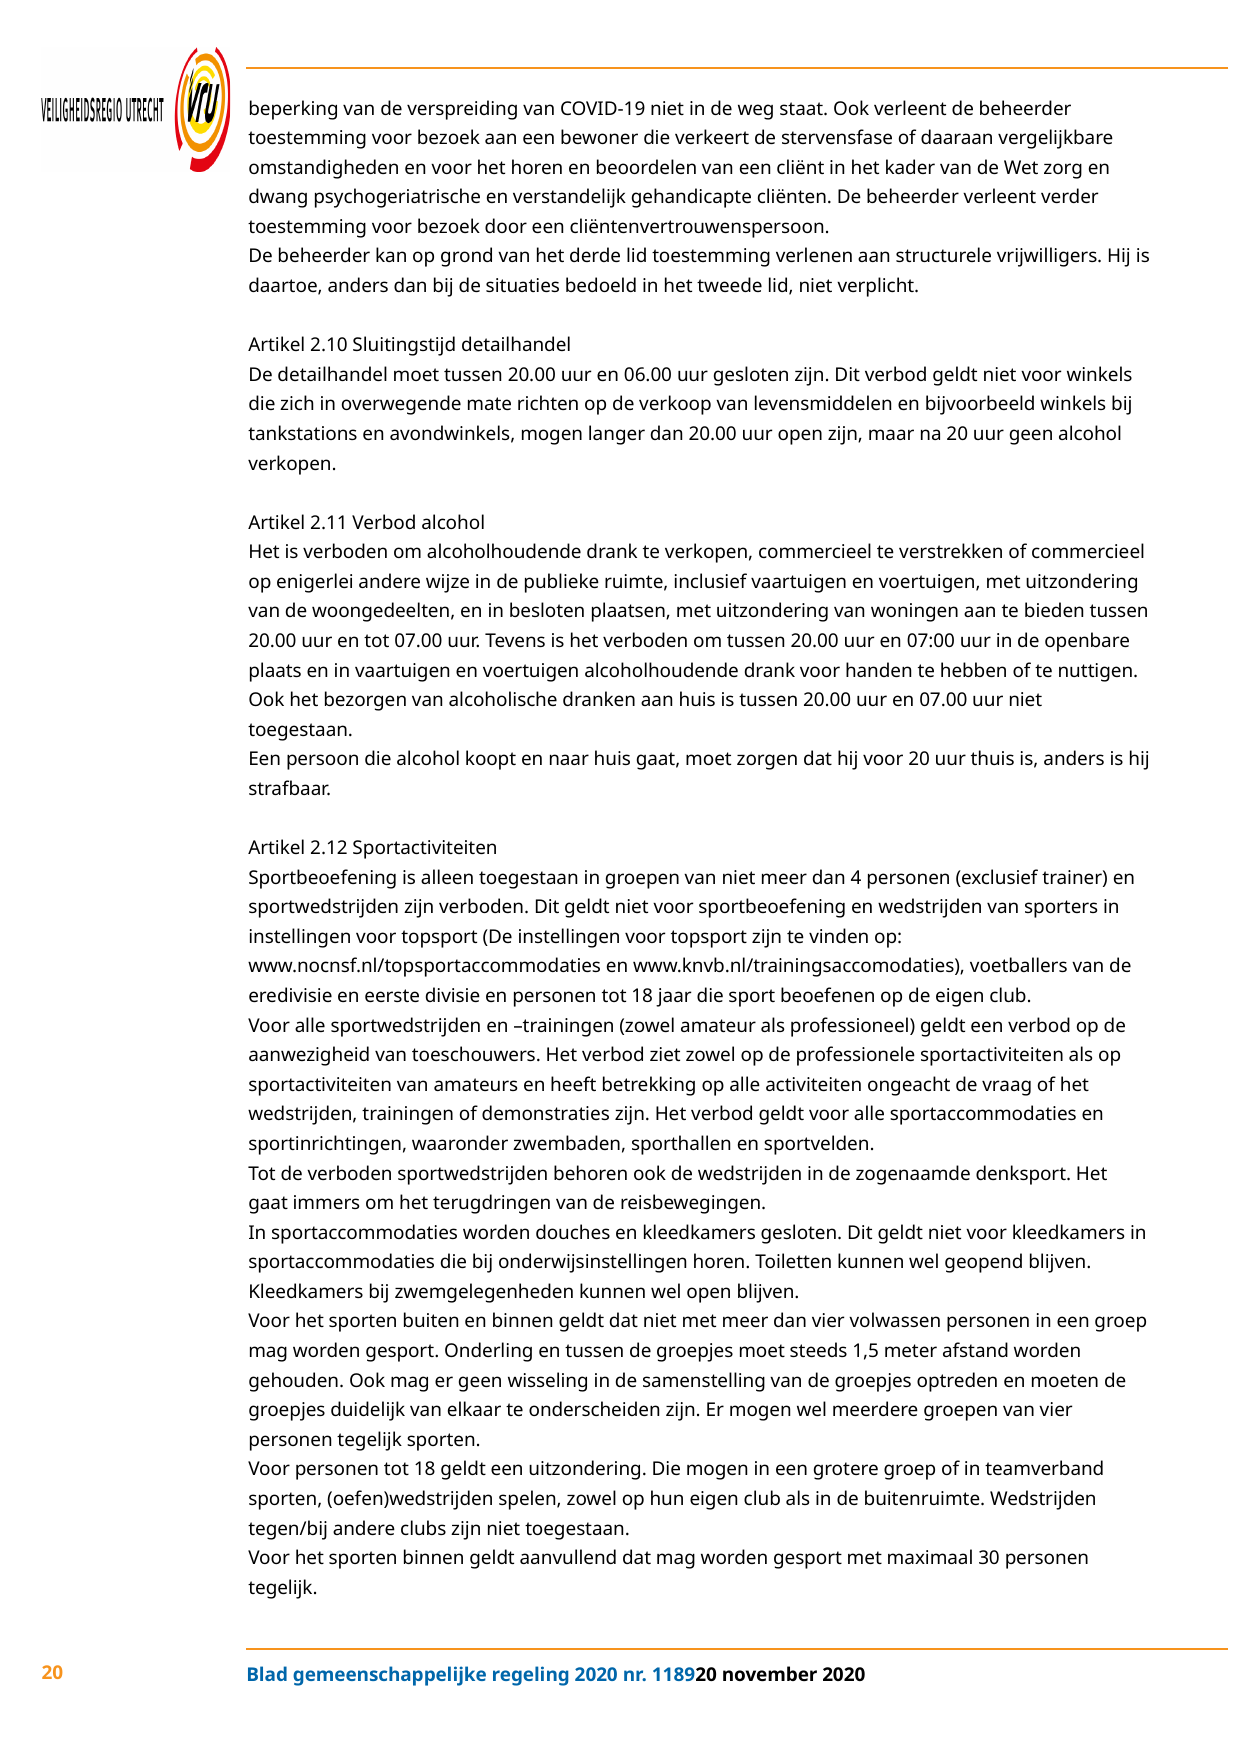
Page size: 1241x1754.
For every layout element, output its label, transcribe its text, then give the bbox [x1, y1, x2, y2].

text Voor alle sportwedstrijden en –trainingen (zowel amateur als professioneel) geldt een verbod op de aanwezigheid van toeschouwers. Het verbod ziet zowel op de professionele sportactiviteiten als op sportactiviteiten van amateurs en heeft betrekking op alle activiteiten ongeacht de vraag of het wedstrijden, trainingen of demonstraties zijn. Het verbod geldt voor alle sportaccommodaties en sportinrichtingen, waaronder zwembaden, sporthallen en sportvelden. [248, 1012, 1152, 1156]
text Artikel 2.12 Sportactiviteiten [248, 834, 1152, 860]
picture [41, 47, 231, 172]
text Voor het sporten binnen geldt aanvullend dat mag worden gesport met maximaal 30 personen tegelijk. [248, 1544, 1152, 1600]
text Artikel 2.10 Sluitingstijd detailhandel [248, 331, 1152, 357]
text In sportaccommodaties worden douches en kleedkamers gesloten. Dit geldt niet voor kleedkamers in sportaccommodaties die bij onderwijsinstellingen horen. Toiletten kunnen wel geopend blijven. Kleedkamers bij zwemgelegenheden kunnen wel open blijven. [248, 1219, 1152, 1304]
text beperking van de verspreiding van COVID-19 niet in de weg staat. Ook verleent de beheerder toestemming voor bezoek aan een bewoner die verkeert de stervensfase of daaraan vergelijkbare omstandigheden en voor het horen en beoordelen van een cliënt in het kader van de Wet zorg en dwang psychogeriatrische en verstandelijk gehandicapte cliënten. De beheerder verleent verder toestemming voor bezoek door een cliëntenvertrouwenspersoon. [248, 95, 1152, 239]
text De beheerder kan op grond van het derde lid toestemming verlenen aan structurele vrijwilligers. Hij is daartoe, anders dan bij de situaties bedoeld in het tweede lid, niet verplicht. [248, 243, 1152, 298]
text Een persoon die alcohol koopt en naar huis gaat, moet zorgen dat hij voor 20 uur thuis is, anders is hij strafbaar. [248, 746, 1152, 801]
text Sportbeoefening is alleen toegestaan in groepen van niet meer dan 4 personen (exclusief trainer) en sportwedstrijden zijn verboden. Dit geldt niet voor sportbeoefening en wedstrijden van sporters in instellingen voor topsport (De instellingen voor topsport zijn te vinden op: www.nocnsf.nl/topsportaccommodaties en www.knvb.nl/trainingsaccomodaties), voetballers van de eredivisie en eerste divisie en personen tot 18 jaar die sport beoefenen op de eigen club. [248, 864, 1152, 1008]
text De detailhandel moet tussen 20.00 uur en 06.00 uur gesloten zijn. Dit verbod geldt niet voor winkels die zich in overwegende mate richten op de verkoop van levensmiddelen en bijvoorbeeld winkels bij tankstations en avondwinkels, mogen langer dan 20.00 uur open zijn, maar na 20 uur geen alcohol verkopen. [248, 361, 1152, 476]
text Het is verboden om alcoholhoudende drank te verkopen, commercieel te verstrekken of commercieel op enigerlei andere wijze in de publieke ruimte, inclusief vaartuigen en voertuigen, met uitzondering van de woongedeelten, en in besloten plaatsen, met uitzondering van woningen aan te bieden tussen 20.00 uur en tot 07.00 uur. Tevens is het verboden om tussen 20.00 uur en 07:00 uur in de openbare plaats en in vaartuigen en voertuigen alcoholhoudende drank voor handen te hebben of te nuttigen. Ook het bezorgen van alcoholische dranken aan huis is tussen 20.00 uur en 07.00 uur niet toegestaan. [248, 538, 1152, 742]
text Voor personen tot 18 geldt een uitzondering. Die mogen in een grotere groep of in teamverband sporten, (oefen)wedstrijden spelen, zowel op hun eigen club als in de buitenruimte. Wedstrijden tegen/bij andere clubs zijn niet toegestaan. [248, 1456, 1152, 1541]
text Tot de verboden sportwedstrijden behoren ook de wedstrijden in de zogenaamde denksport. Het gaat immers om het terugdringen van de reisbewegingen. [248, 1160, 1152, 1215]
text Voor het sporten buiten en binnen geldt dat niet met meer dan vier volwassen personen in een groep mag worden gesport. Onderling en tussen de groepjes moet steeds 1,5 meter afstand worden gehouden. Ook mag er geen wisseling in de samenstelling van de groepjes optreden en moeten de groepjes duidelijk van elkaar te onderscheiden zijn. Er mogen wel meerdere groepen van vier personen tegelijk sporten. [248, 1308, 1152, 1452]
text Artikel 2.11 Verbod alcohol [248, 509, 1152, 535]
